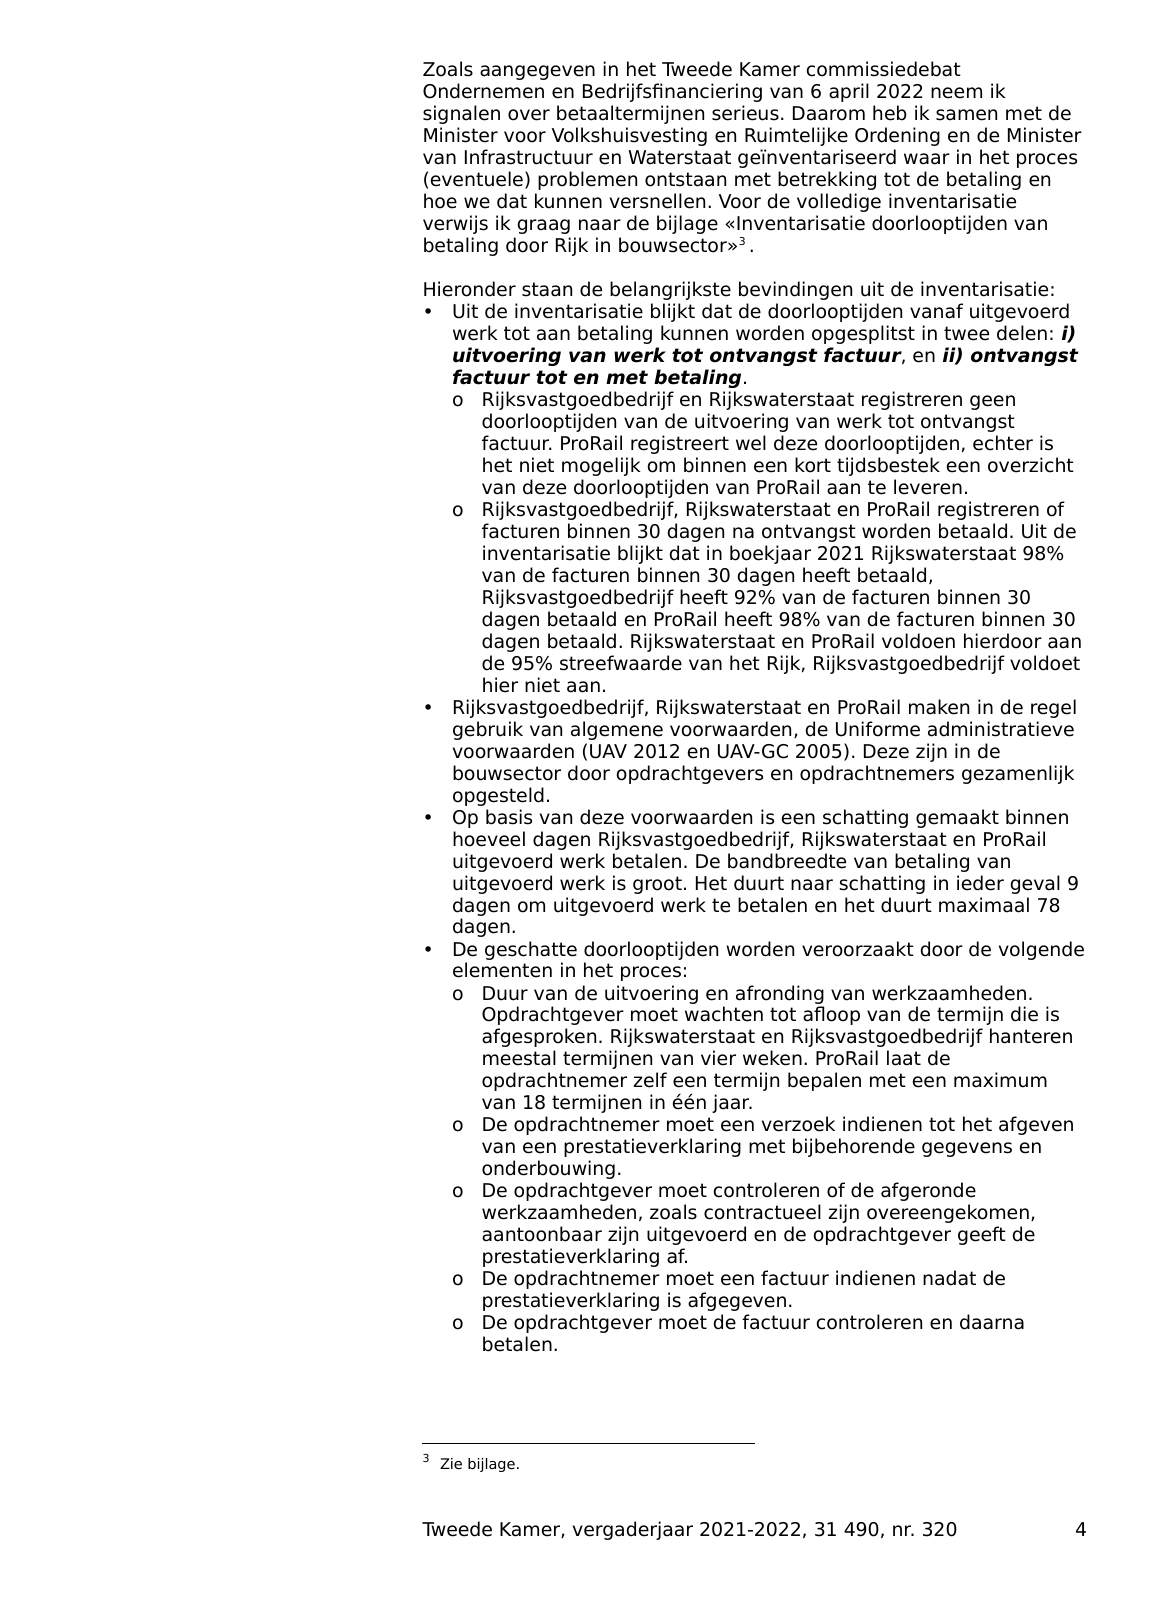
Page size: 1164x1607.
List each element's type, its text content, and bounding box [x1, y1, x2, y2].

text • Op basis van deze voorwaarden is een schatting gemaakt binnen hoeveel dagen Rijksvastgoedbedrijf, Rijkswaterstaat en ProRail uitgevoerd werk betalen. De bandbreedte van betaling van uitgevoerd werk is groot. Het duurt naar schatting in ieder geval 9 dagen om uitgevoerd werk te betalen en het duurt maximaal 78 dagen. [422, 807, 1087, 938]
text o Rijksvastgoedbedrijf en Rijkswaterstaat registreren geen doorlooptijden van de uitvoering van werk tot ontvangst factuur. ProRail registreert wel deze doorlooptijden, echter is het niet mogelijk om binnen een kort tijdsbestek een overzicht van deze doorlooptijden van ProRail aan te leveren. [452, 389, 1087, 499]
text Hieronder staan de belangrijkste bevindingen uit de inventarisatie: [422, 279, 1087, 301]
text o Duur van de uitvoering en afronding van werkzaamheden. Opdrachtgever moet wachten tot afloop van de termijn die is afgesproken. Rijkswaterstaat en Rijksvastgoedbedrijf hanteren meestal termijnen van vier weken. ProRail laat de opdrachtnemer zelf een termijn bepalen met een maximum van 18 termijnen in één jaar. [452, 982, 1087, 1114]
text o Rijksvastgoedbedrijf, Rijkswaterstaat en ProRail registreren of facturen binnen 30 dagen na ontvangst worden betaald. Uit de inventarisatie blijkt dat in boekjaar 2021 Rijkswaterstaat 98% van de facturen binnen 30 dagen heeft betaald, Rijksvastgoedbedrijf heeft 92% van de facturen binnen 30 dagen betaald en ProRail heeft 98% van de facturen binnen 30 dagen betaald. Rijkswaterstaat en ProRail voldoen hierdoor aan de 95% streefwaarde van het Rijk, Rijksvastgoedbedrijf voldoet hier niet aan. [452, 499, 1087, 697]
text Zie bijlage. [422, 1452, 1087, 1474]
text o De opdrachtgever moet controleren of de afgeronde werkzaamheden, zoals contractueel zijn overeengekomen, aantoonbaar zijn uitgevoerd en de opdrachtgever geeft de prestatieverklaring af. [452, 1180, 1087, 1268]
text o De opdrachtnemer moet een factuur indienen nadat de prestatieverklaring is afgegeven. [452, 1268, 1087, 1312]
text o De opdrachtnemer moet een verzoek indienen tot het afgeven van een prestatieverklaring met bijbehorende gegevens en onderbouwing. [452, 1114, 1087, 1180]
text • Uit de inventarisatie blijkt dat de doorlooptijden vanaf uitgevoerd werk tot aan betaling kunnen worden opgesplitst in twee delen: i) uitvoering van werk tot ontvangst factuur, en ii) ontvangst factuur tot en met betaling. [422, 301, 1087, 389]
text • Rijksvastgoedbedrijf, Rijkswaterstaat en ProRail maken in de regel gebruik van algemene voorwaarden, de Uniforme administratieve voorwaarden (UAV 2012 en UAV-GC 2005). Deze zijn in de bouwsector door opdrachtgevers en opdrachtnemers gezamenlijk opgesteld. [422, 697, 1087, 807]
text o De opdrachtgever moet de factuur controleren en daarna betalen. [452, 1312, 1087, 1356]
text Zoals aangegeven in het Tweede Kamer commissiedebat Ondernemen en Bedrijfsfinanciering van 6 april 2022 neem ik signalen over betaaltermijnen serieus. Daarom heb ik samen met de Minister voor Volkshuisvesting en Ruimtelijke Ordening en de Minister van Infrastructuur en Waterstaat geïnventariseerd waar in het proces (eventuele) problemen ontstaan met betrekking tot de betaling en hoe we dat kunnen versnellen. Voor de volledige inventarisatie verwijs ik graag naar de bijlage «Inventarisatie doorlooptijden van betaling door Rijk in bouwsector». [422, 59, 1087, 257]
text • De geschatte doorlooptijden worden veroorzaakt door de volgende elementen in het proces: [422, 938, 1087, 982]
